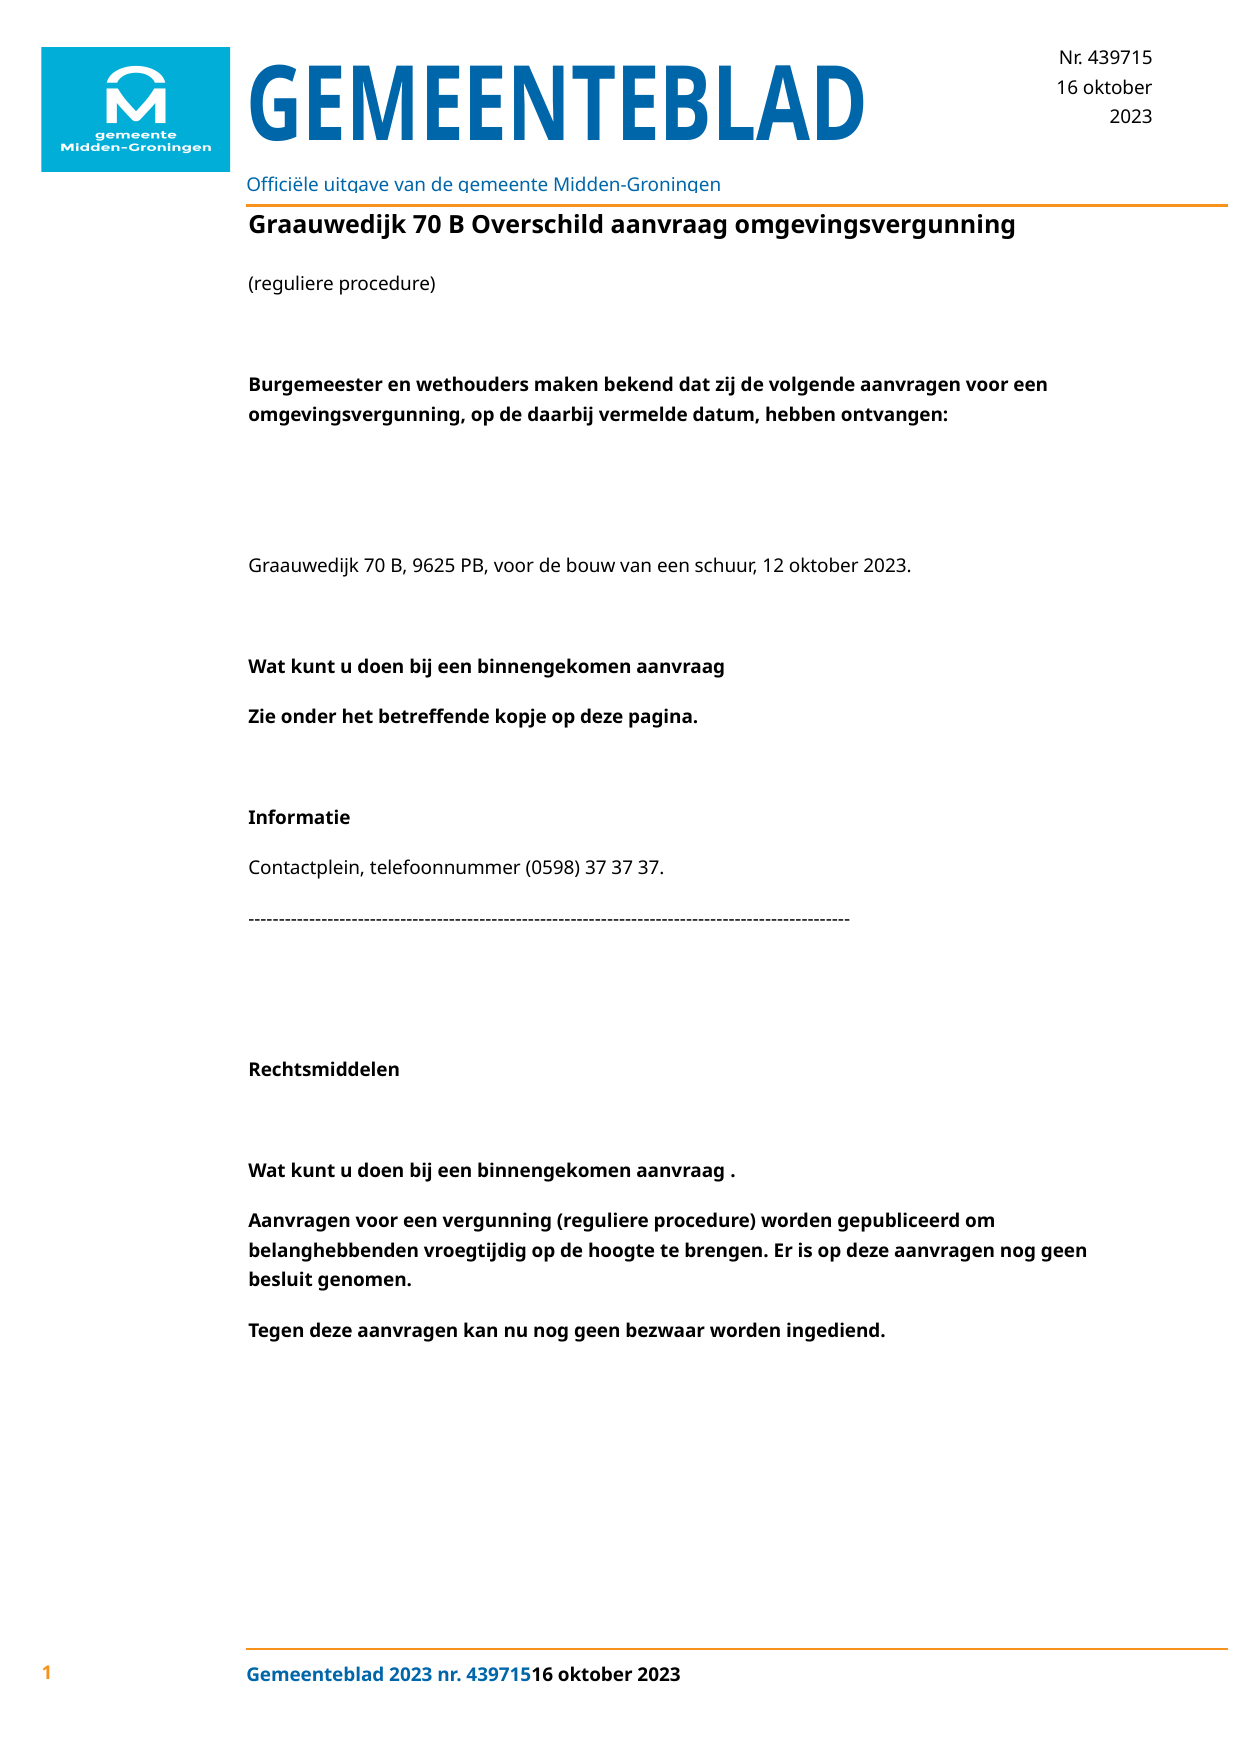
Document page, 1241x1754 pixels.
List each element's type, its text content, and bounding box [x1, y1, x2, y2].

picture [184, 146, 190, 153]
text Wat kunt u doen bij een binnengekomen aanvraag [248, 653, 1152, 678]
text Tegen deze aanvragen kan nu nog geen bezwaar worden ingediend. [248, 1317, 1152, 1343]
text --------------------------------------------------------------------------------------------------- [248, 905, 1152, 931]
text Rechtsmiddelen [248, 1056, 1152, 1082]
text Aanvragen voor een vergunning (reguliere procedure) worden gepubliceerd om belanghebbenden vroegtijdig op de hoogte te brengen. Er is op deze aanvragen nog geen besluit genomen. [248, 1207, 1152, 1292]
text Wat kunt u doen bij een binnengekomen aanvraag . [248, 1157, 1152, 1183]
picture [108, 66, 164, 82]
text Zie onder het betreffende kopje op deze pagina. [248, 703, 1152, 729]
text Graauwedijk 70 B, 9625 PB, voor de bouw van een schuur, 12 oktober 2023. [248, 552, 1152, 578]
picture [107, 89, 165, 122]
text Burgemeester en wethouders maken bekend dat zij de volgende aanvragen voor een omgevingsvergunning, op de daarbij vermelde datum, hebben ontvangen: [248, 371, 1152, 426]
text Informatie [248, 804, 1152, 830]
text Graauwedijk 70 B Overschild aanvraag omgevingsvergunning [248, 207, 1152, 241]
text Contactplein, telefoonnummer (0598) 37 37 37. [248, 854, 1152, 880]
text (reguliere procedure) [248, 270, 1152, 296]
